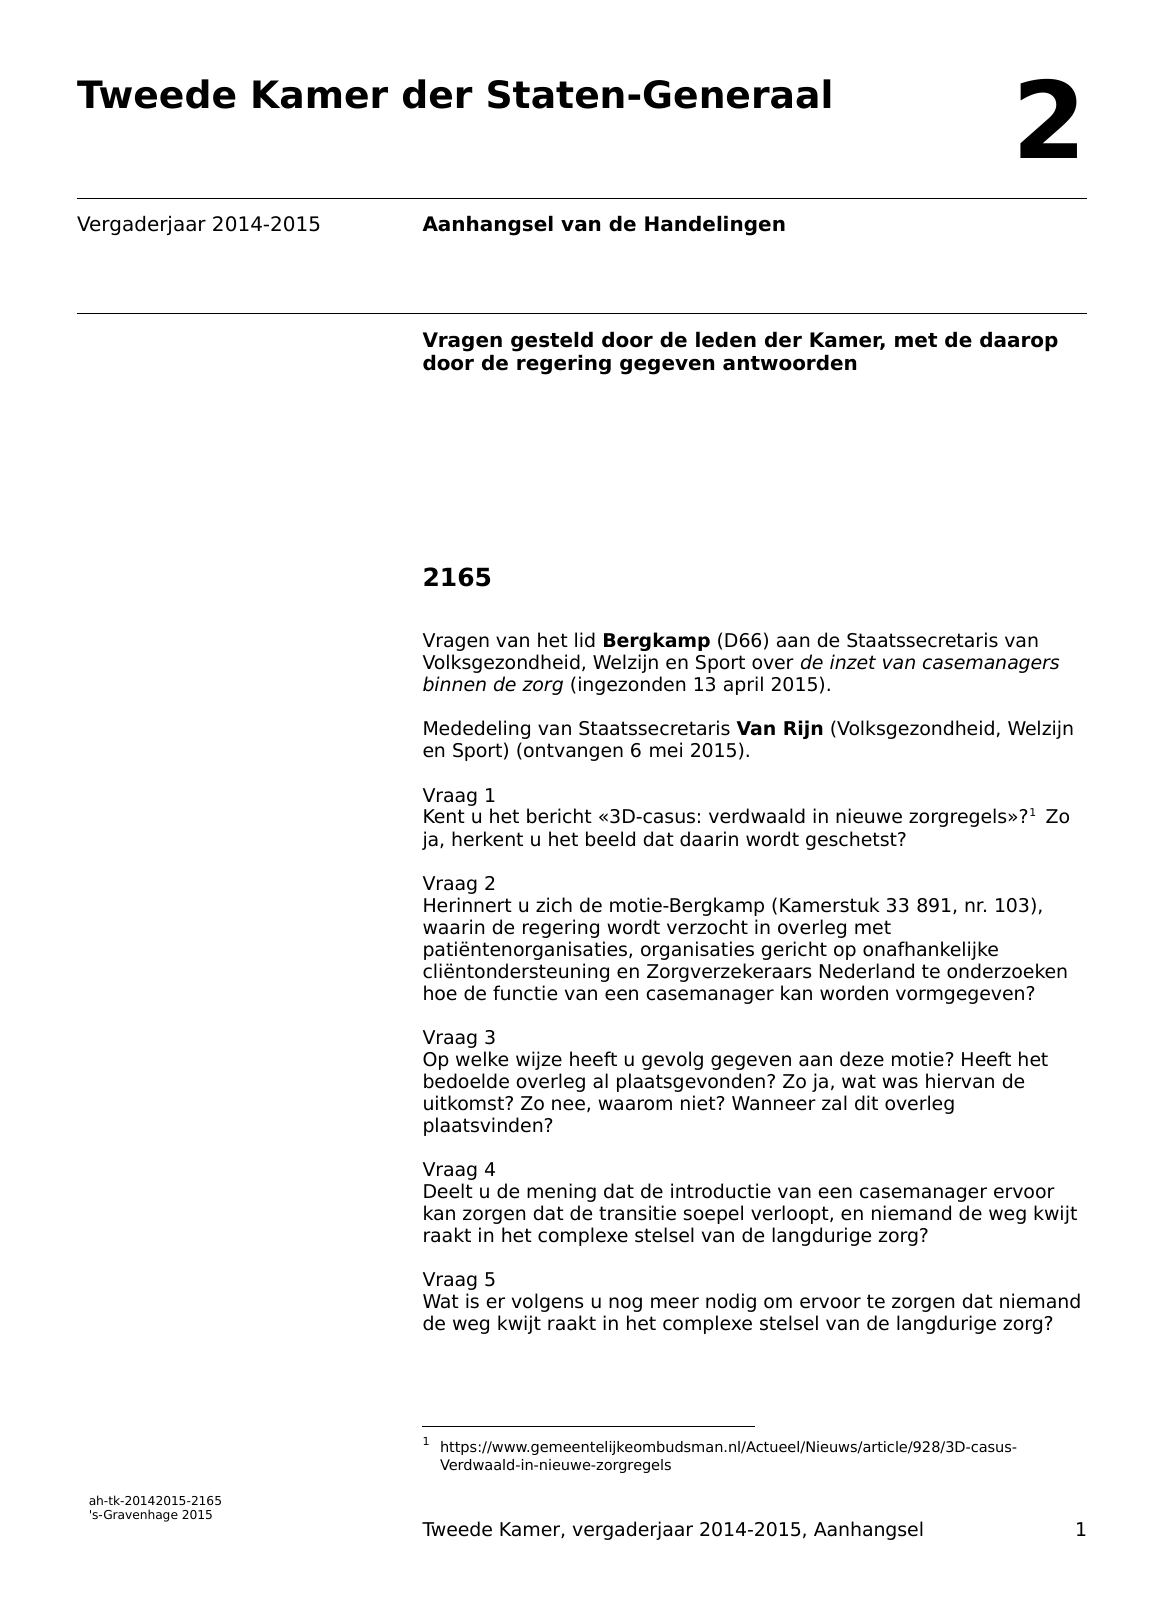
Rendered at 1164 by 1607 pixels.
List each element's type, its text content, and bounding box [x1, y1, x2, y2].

text https://www.gemeentelijkeombudsman.nl/Actueel/Nieuws/article/928/3D-casus-Verdwaald-in-nieuwe-zorgregels [422, 1435, 1087, 1474]
text Herinnert u zich de motie-Bergkamp (Kamerstuk 33 891, nr. 103), waarin de regering wordt verzocht in overleg met patiëntenorganisaties, organisaties gericht op onafhankelijke cliëntondersteuning en Zorgverzekeraars Nederland te onderzoeken hoe de functie van een casemanager kan worden vormgegeven? [422, 894, 1087, 1004]
text Mededeling van Staatssecretaris Van Rijn (Volksgezondheid, Welzijn en Sport) (ontvangen 6 mei 2015). [422, 718, 1087, 762]
table_cell Aanhangsel van de Handelingen [422, 199, 1087, 313]
text Vraag 1 [422, 784, 1087, 806]
text Vragen van het lid Bergkamp (D66) aan de Staatssecretaris van Volksgezondheid, Welzijn en Sport over de inzet van casemanagers binnen de zorg (ingezonden 13 april 2015). [422, 630, 1087, 696]
text Wat is er volgens u nog meer nodig om ervoor te zorgen dat niemand de weg kwijt raakt in het complexe stelsel van de langdurige zorg? [422, 1291, 1087, 1335]
table_header 2 [886, 59, 1087, 198]
table_cell Vragen gesteld door de leden der Kamer, met de daarop door de regering gegeven antwoorden [422, 314, 1087, 375]
text Op welke wijze heeft u gevolg gegeven aan deze motie? Heeft het bedoelde overleg al plaatsgevonden? Zo ja, wat was hiervan de uitkomst? Zo nee, waarom niet? Wanneer zal dit overleg plaatsvinden? [422, 1049, 1087, 1137]
text 's-Gravenhage 2015 [88, 1508, 323, 1522]
text 2165 [422, 563, 1087, 592]
text Kent u het bericht «3D-casus: verdwaald in nieuwe zorgregels»? Zo ja, herkent u het beeld dat daarin wordt geschetst? [422, 806, 1087, 850]
text Vraag 2 [422, 873, 1087, 894]
text Vraag 3 [422, 1027, 1087, 1049]
table_header Tweede Kamer der Staten-Generaal [77, 59, 886, 198]
table_cell Vergaderjaar 2014-2015 [77, 199, 422, 313]
text Vraag 4 [422, 1159, 1087, 1181]
text ah-tk-20142015-2165 [88, 1494, 323, 1508]
table_cell [77, 314, 422, 375]
text Deelt u de mening dat de introductie van een casemanager ervoor kan zorgen dat de transitie soepel verloopt, en niemand de weg kwijt raakt in het complexe stelsel van de langdurige zorg? [422, 1181, 1087, 1247]
text Vraag 5 [422, 1269, 1087, 1291]
